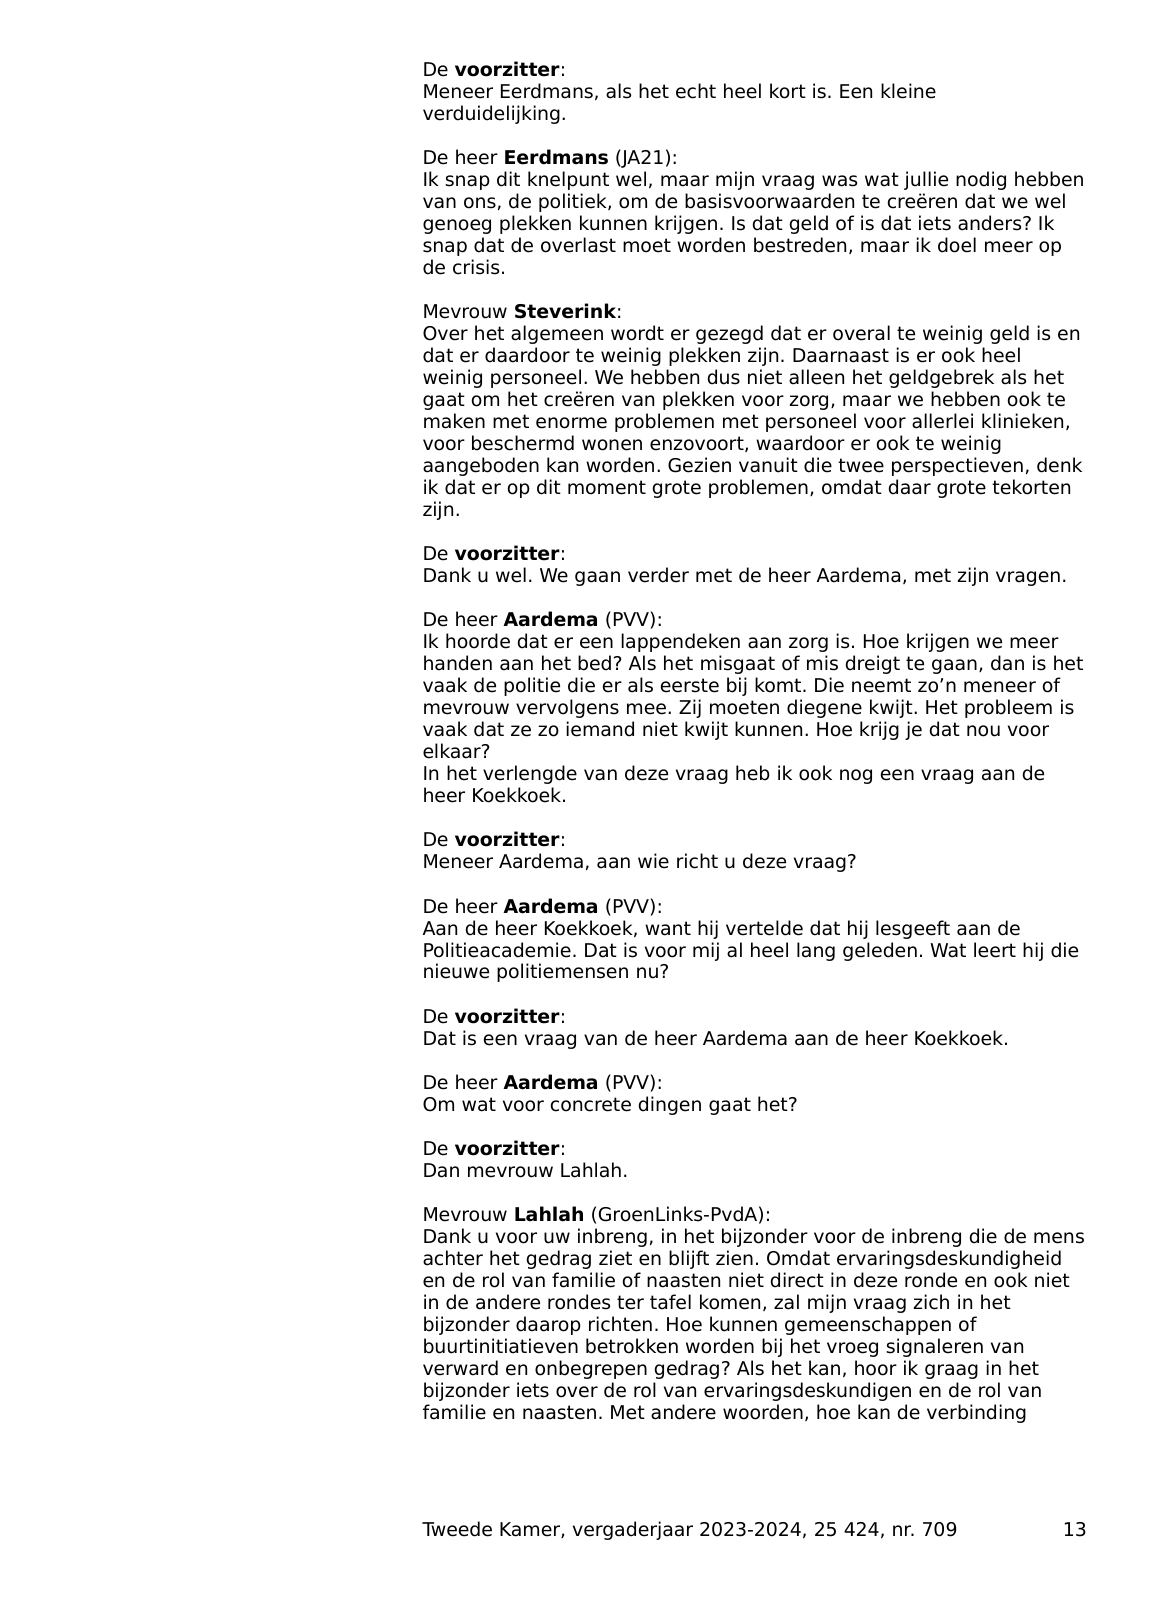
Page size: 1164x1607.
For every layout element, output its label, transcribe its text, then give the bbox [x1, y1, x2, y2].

text Meneer Eerdmans, als het echt heel kort is. Een kleine verduidelijking. [422, 81, 1087, 125]
text De voorzitter: [422, 1006, 1087, 1028]
text Dat is een vraag van de heer Aardema aan de heer Koekkoek. [422, 1028, 1087, 1049]
text Ik snap dit knelpunt wel, maar mijn vraag was wat jullie nodig hebben van ons, de politiek, om de basisvoorwaarden te creëren dat we wel genoeg plekken kunnen krijgen. Is dat geld of is dat iets anders? Ik snap dat de overlast moet worden bestreden, maar ik doel meer op de crisis. [422, 169, 1087, 279]
text De voorzitter: [422, 1138, 1087, 1160]
text De voorzitter: [422, 59, 1087, 81]
text Dank u wel. We gaan verder met de heer Aardema, met zijn vragen. [422, 565, 1087, 587]
text De heer Aardema (PVV): [422, 609, 1087, 631]
text In het verlengde van deze vraag heb ik ook nog een vraag aan de heer Koekkoek. [422, 763, 1087, 807]
text Om wat voor concrete dingen gaat het? [422, 1094, 1087, 1116]
text Mevrouw Steverink: [422, 301, 1087, 323]
text De heer Eerdmans (JA21): [422, 147, 1087, 169]
text De heer Aardema (PVV): [422, 1072, 1087, 1094]
text Ik hoorde dat er een lappendeken aan zorg is. Hoe krijgen we meer handen aan het bed? Als het misgaat of mis dreigt te gaan, dan is het vaak de politie die er als eerste bij komt. Die neemt zo’n meneer of mevrouw vervolgens mee. Zij moeten diegene kwijt. Het probleem is vaak dat ze zo iemand niet kwijt kunnen. Hoe krijg je dat nou voor elkaar? [422, 631, 1087, 763]
text Meneer Aardema, aan wie richt u deze vraag? [422, 851, 1087, 873]
text De voorzitter: [422, 829, 1087, 851]
text Dan mevrouw Lahlah. [422, 1160, 1087, 1182]
text Dank u voor uw inbreng, in het bijzonder voor de inbreng die de mens achter het gedrag ziet en blijft zien. Omdat ervaringsdeskundigheid en de rol van familie of naasten niet direct in deze ronde en ook niet in de andere rondes ter tafel komen, zal mijn vraag zich in het bijzonder daarop richten. Hoe kunnen gemeenschappen of buurtinitiatieven betrokken worden bij het vroeg signaleren van verward en onbegrepen gedrag? Als het kan, hoor ik graag in het bijzonder iets over de rol van ervaringsdeskundigen en de rol van familie en naasten. Met andere woorden, hoe kan de verbinding [422, 1226, 1087, 1424]
text Aan de heer Koekkoek, want hij vertelde dat hij lesgeeft aan de Politieacademie. Dat is voor mij al heel lang geleden. Wat leert hij die nieuwe politiemensen nu? [422, 917, 1087, 983]
text De heer Aardema (PVV): [422, 896, 1087, 917]
text Mevrouw Lahlah (GroenLinks-PvdA): [422, 1204, 1087, 1226]
text De voorzitter: [422, 543, 1087, 565]
text Over het algemeen wordt er gezegd dat er overal te weinig geld is en dat er daardoor te weinig plekken zijn. Daarnaast is er ook heel weinig personeel. We hebben dus niet alleen het geldgebrek als het gaat om het creëren van plekken voor zorg, maar we hebben ook te maken met enorme problemen met personeel voor allerlei klinieken, voor beschermd wonen enzovoort, waardoor er ook te weinig aangeboden kan worden. Gezien vanuit die twee perspectieven, denk ik dat er op dit moment grote problemen, omdat daar grote tekorten zijn. [422, 323, 1087, 521]
